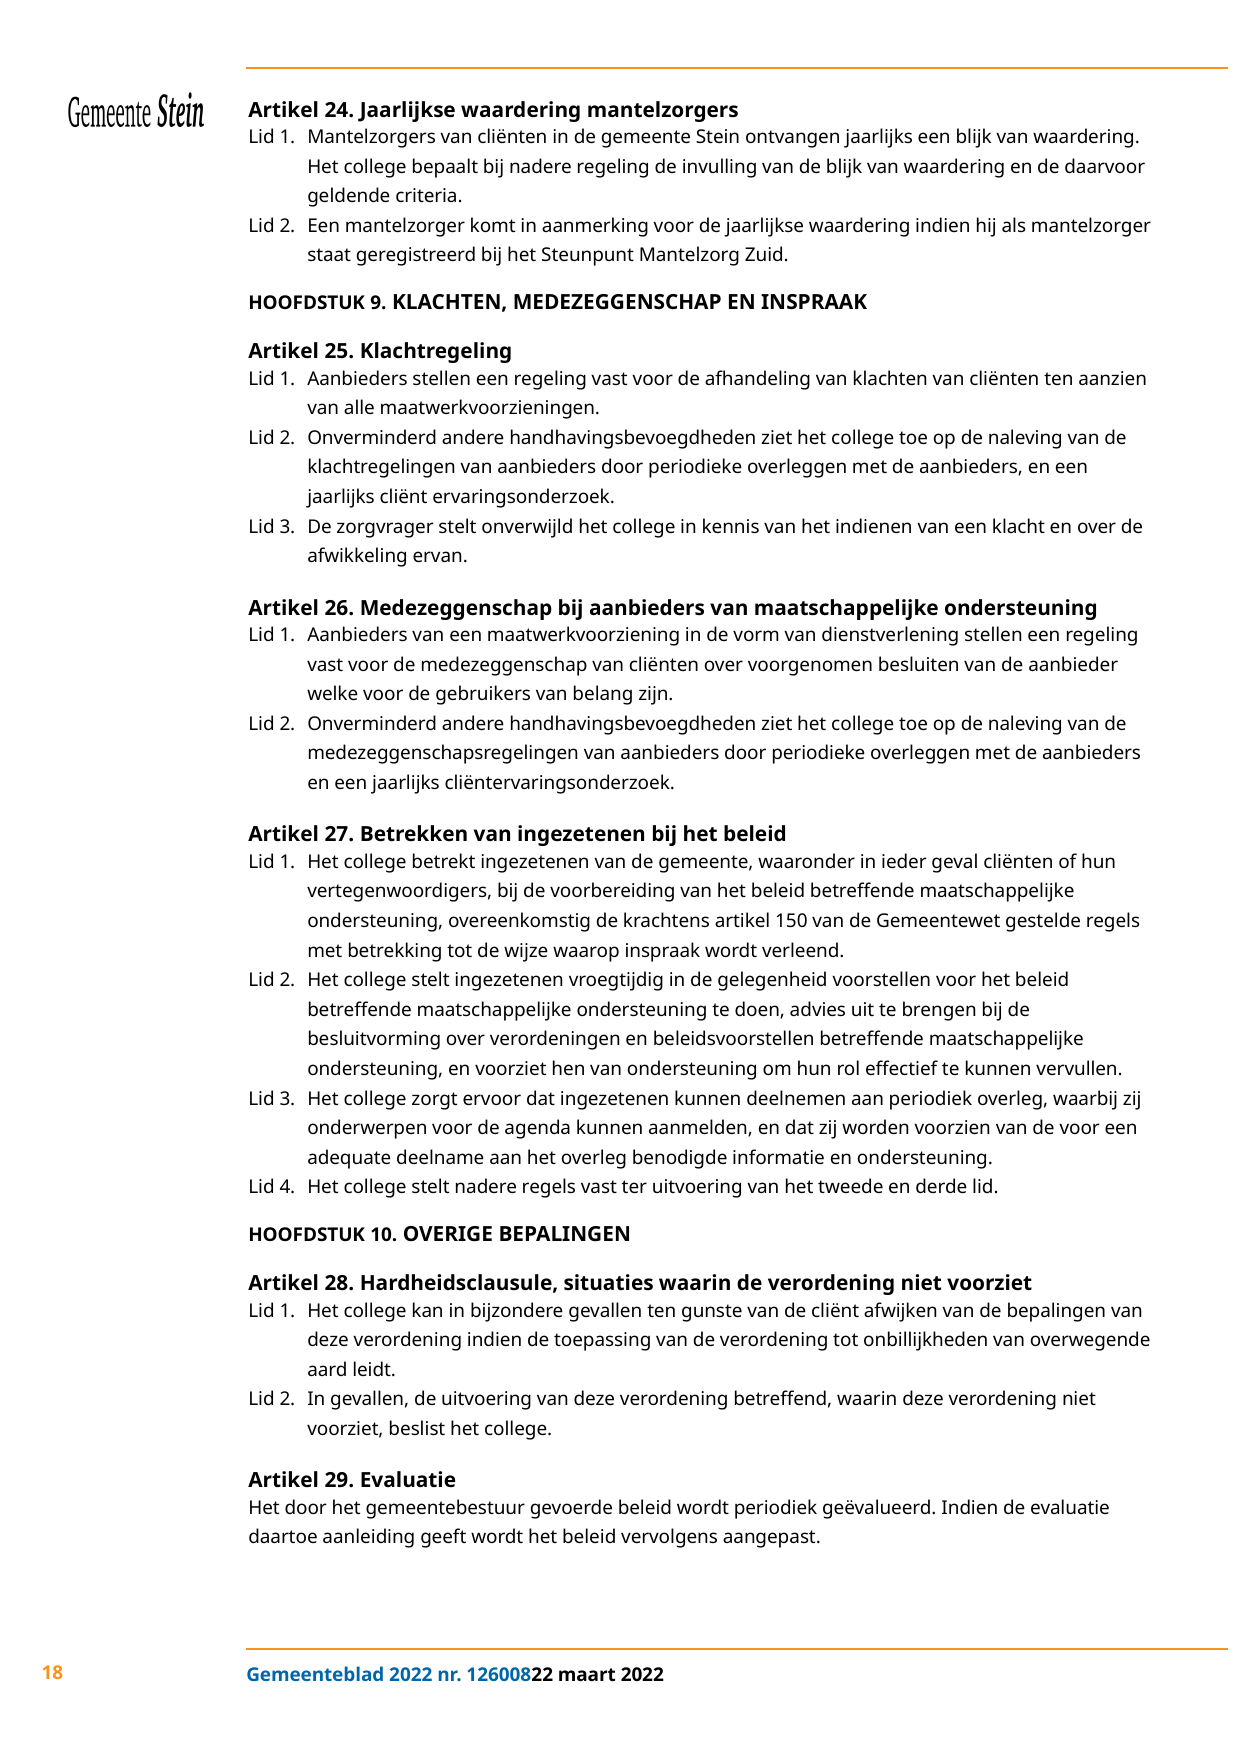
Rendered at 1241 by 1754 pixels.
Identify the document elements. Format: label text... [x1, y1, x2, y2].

text Het door het gemeentebestuur gevoerde beleid wordt periodiek geëvalueerd. Indien de evaluatie daartoe aanleiding geeft wordt het beleid vervolgens aangepast. [248, 1494, 1152, 1549]
list Het college stelt ingezetenen vroegtijdig in de gelegenheid voorstellen voor het beleid betreffende maatschappelijke ondersteuning te doen, advies uit te brengen bij de besluitvorming over verordeningen en beleidsvoorstellen betreffende maatschappelijke ondersteuning, en voorziet hen van ondersteuning om hun rol effectief te kunnen vervullen. [248, 966, 1152, 1081]
list De zorgvrager stelt onverwijld het college in kennis van het indienen van een klacht en over de afwikkeling ervan. [248, 513, 1152, 568]
list Mantelzorgers van cliënten in de gemeente Stein ontvangen jaarlijks een blijk van waardering. Het college bepaalt bij nadere regeling de invulling van de blijk van waardering en de daarvoor geldende criteria. [248, 123, 1152, 208]
picture [41, 47, 231, 172]
text HOOFDSTUK 9. KLACHTEN, MEDEZEGGENSCHAP EN INSPRAAK [248, 287, 1152, 316]
text Artikel 27. Betrekken van ingezetenen bij het beleid [248, 819, 1152, 848]
text Artikel 25. Klachtregeling [248, 336, 1152, 365]
list Onverminderd andere handhavingsbevoegdheden ziet het college toe op de naleving van de klachtregelingen van aanbieders door periodieke overleggen met de aanbieders, en een jaarlijks cliënt­ ervaringsonderzoek. [248, 424, 1152, 509]
list Aanbieders stellen een regeling vast voor de afhandeling van klachten van cliënten ten aanzien van alle maatwerkvoorzieningen. [248, 365, 1152, 420]
list In gevallen, de uitvoering van deze verordening betreffend, waarin deze verordening niet voorziet, beslist het college. [248, 1386, 1152, 1441]
list Onverminderd andere handhavingsbevoegdheden ziet het college toe op de naleving van de medezeggenschapsregelingen van aanbieders door periodieke overleggen met de aanbieders en een jaarlijks cliëntervaringsonderzoek. [248, 710, 1152, 795]
list Het college stelt nadere regels vast ter uitvoering van het tweede en derde lid. [248, 1173, 1152, 1199]
text HOOFDSTUK 10. OVERIGE BEPALINGEN [248, 1219, 1152, 1247]
text Artikel 26. Medezeggenschap bij aanbieders van maatschappelijke ondersteuning [248, 593, 1152, 621]
list Een mantelzorger komt in aanmerking voor de jaarlijkse waardering indien hij als mantelzorger staat geregistreerd bij het Steunpunt Mantelzorg Zuid. [248, 212, 1152, 267]
list Aanbieders van een maatwerkvoorziening in de vorm van dienstverlening stellen een regeling vast voor de medezeggenschap van cliënten over voorgenomen besluiten van de aanbieder welke voor de gebruikers van belang zijn. [248, 621, 1152, 706]
list Het college zorgt ervoor dat ingezetenen kunnen deelnemen aan periodiek overleg, waarbij zij onderwerpen voor de agenda kunnen aanmelden, en dat zij worden voorzien van de voor een adequate deelname aan het overleg benodigde informatie en ondersteuning. [248, 1085, 1152, 1169]
text Artikel 29. Evaluatie [248, 1466, 1152, 1494]
list Het college kan in bijzondere gevallen ten gunste van de cliënt afwijken van de bepalingen van deze verordening indien de toepassing van de verordening tot onbillijkheden van overwegende aard leidt. [248, 1297, 1152, 1382]
list Het college betrekt ingezetenen van de gemeente, waaronder in ieder geval cliënten of hun vertegenwoordigers, bij de voorbereiding van het beleid betreffende maatschappelijke ondersteuning, overeenkomstig de krachtens artikel 150 van de Gemeentewet gestelde regels met betrekking tot de wijze waarop inspraak wordt verleend. [248, 848, 1152, 962]
text Artikel 28. Hardheidsclausule, situaties waarin de verordening niet voorziet [248, 1268, 1152, 1297]
text Artikel 24. Jaarlijkse waardering mantelzorgers [248, 95, 1152, 123]
